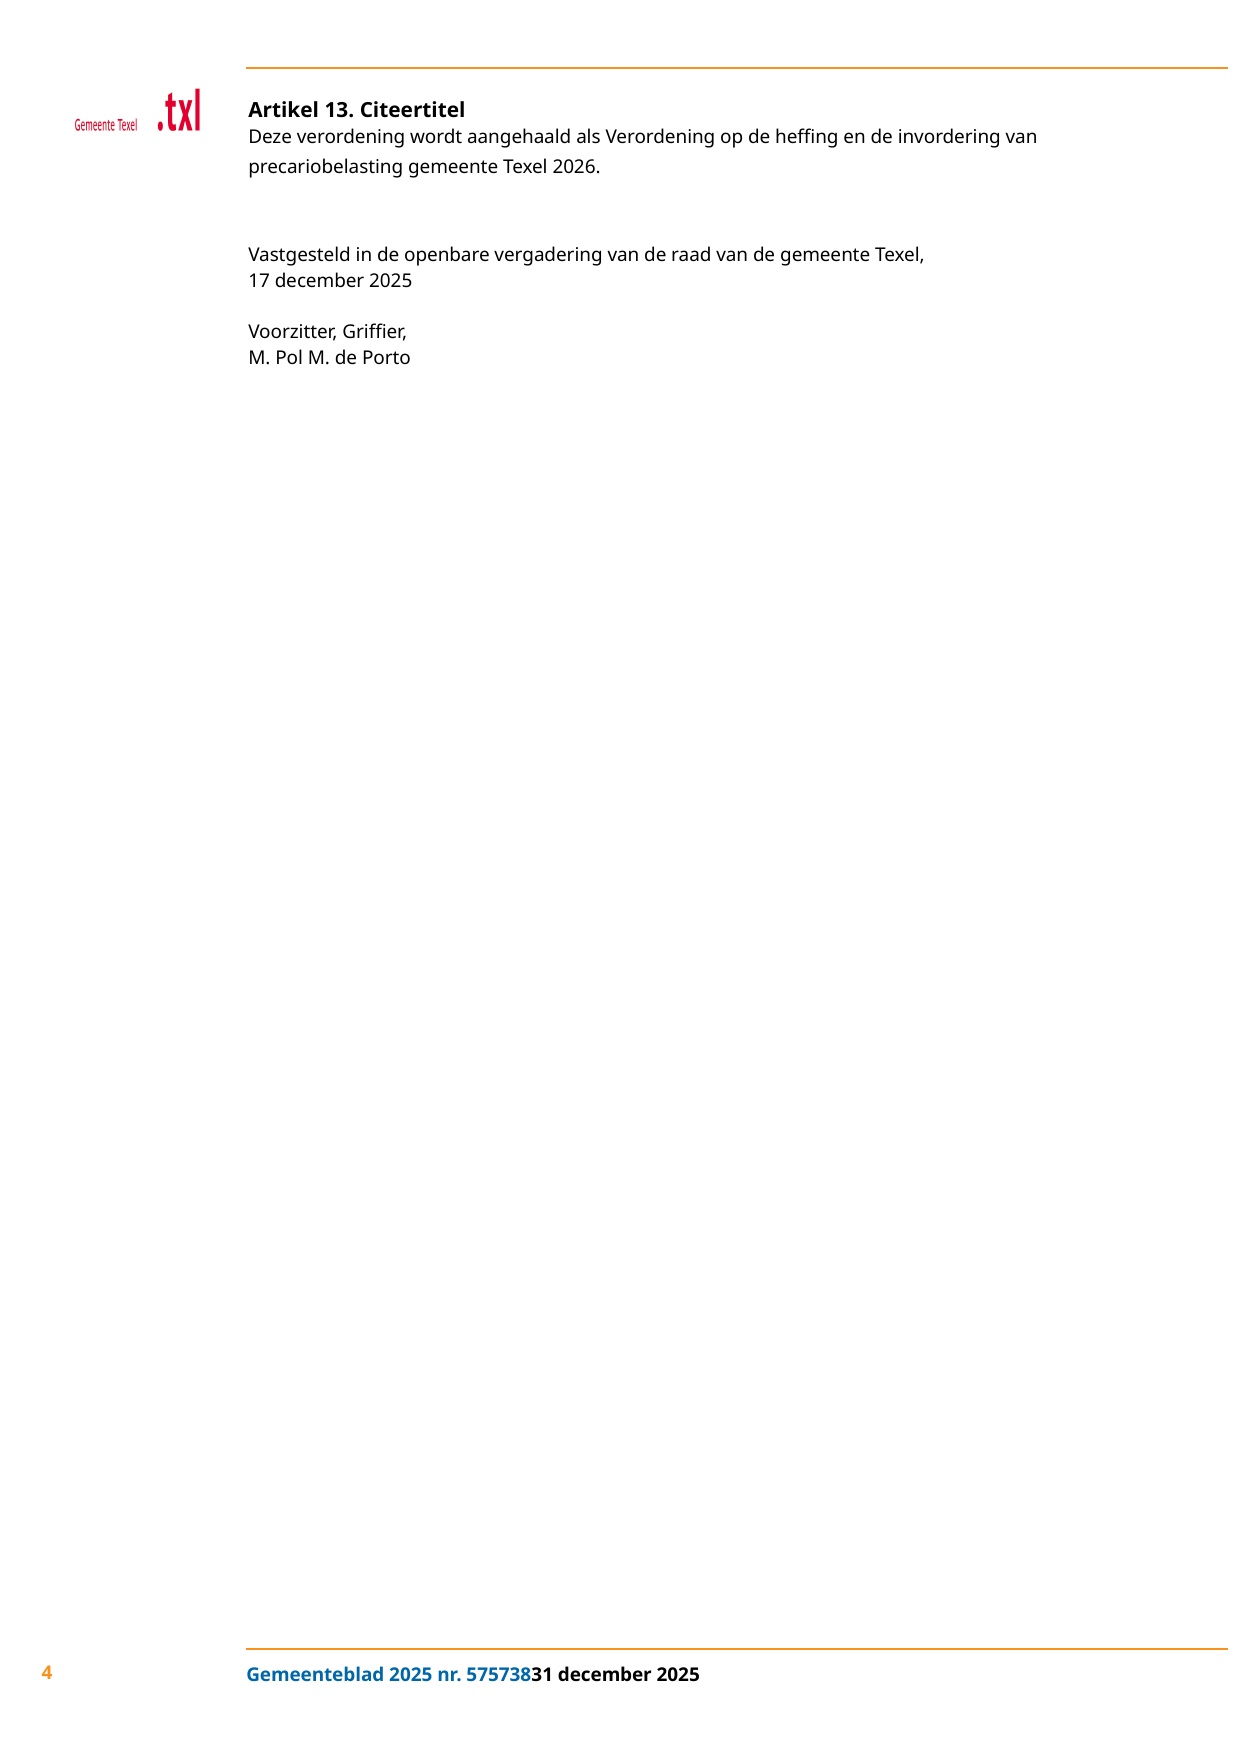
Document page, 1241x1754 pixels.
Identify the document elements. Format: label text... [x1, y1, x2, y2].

text M. Pol M. de Porto [248, 344, 1152, 370]
text Voorzitter, Griffier, [248, 319, 1152, 344]
text 17 december 2025 [248, 267, 1152, 293]
text Artikel 13. Citeertitel [248, 95, 1152, 123]
text Deze verordening wordt aangehaald als Verordening op de heffing en de invordering van precariobelasting gemeente Texel 2026. [248, 123, 1152, 178]
picture [41, 47, 231, 172]
text Vastgesteld in de openbare vergadering van de raad van de gemeente Texel, [248, 242, 1152, 267]
